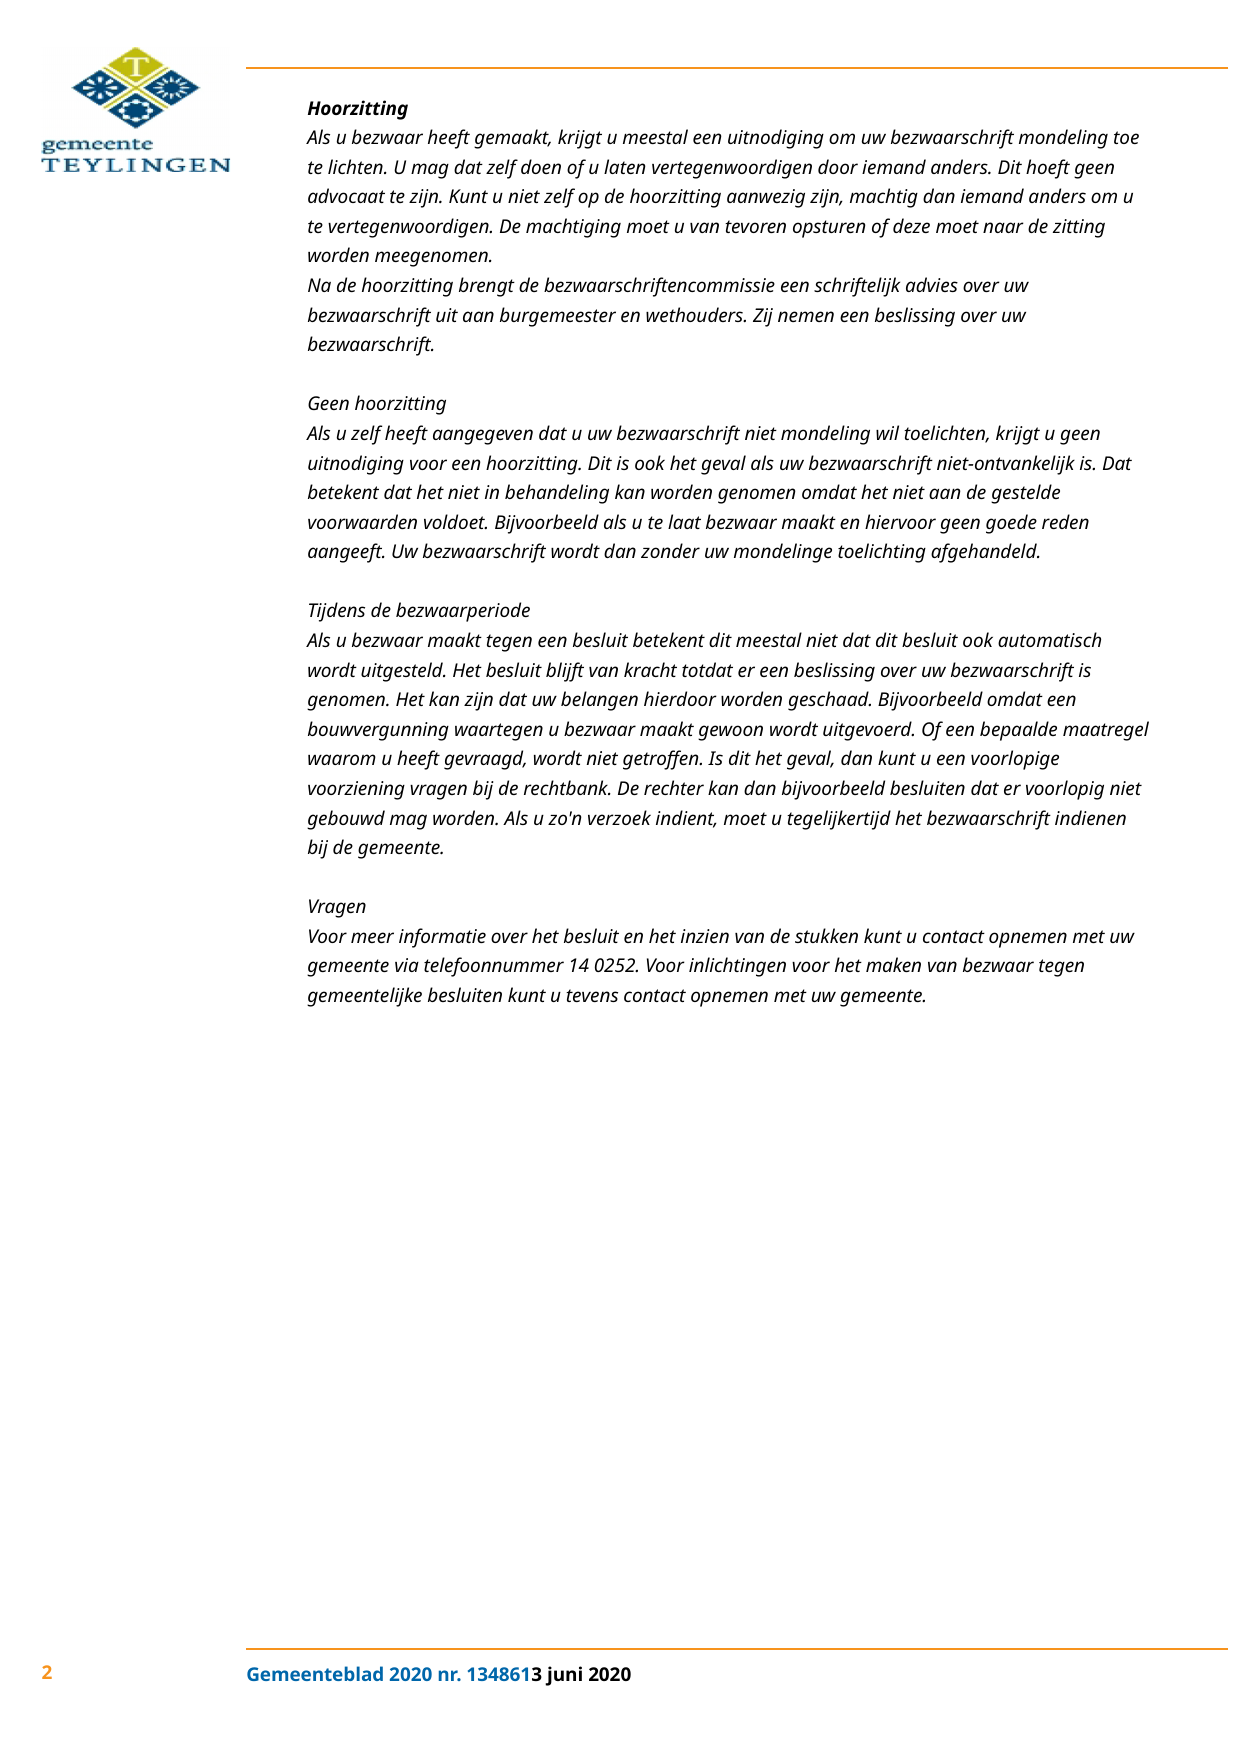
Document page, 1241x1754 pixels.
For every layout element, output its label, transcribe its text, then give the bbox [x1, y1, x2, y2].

list Als u bezwaar maakt tegen een besluit betekent dit meestal niet dat dit besluit ook automatisch wordt uitgesteld. Het besluit blijft van kracht totdat er een beslissing over uw bezwaarschrift is genomen. Het kan zijn dat uw belangen hierdoor worden geschaad. Bijvoorbeeld omdat een bouwvergunning waartegen u bezwaar maakt gewoon wordt uitgevoerd. Of een bepaalde maatregel waarom u heeft gevraagd, wordt niet getroffen. Is dit het geval, dan kunt u een voorlopige voorziening vragen bij de rechtbank. De rechter kan dan bijvoorbeeld besluiten dat er voorlopig niet gebouwd mag worden. Als u zo'n verzoek indient, moet u tegelijkertijd het bezwaarschrift indienen bij de gemeente. [248, 627, 1152, 860]
list Als u zelf heeft aangegeven dat u uw bezwaarschrift niet mondeling wil toelichten, krijgt u geen uitnodiging voor een hoorzitting. Dit is ook het geval als uw bezwaarschrift niet-ontvankelijk is. Dat betekent dat het niet in behandeling kan worden genomen omdat het niet aan de gestelde voorwaarden voldoet. Bijvoorbeeld als u te laat bezwaar maakt en hiervoor geen goede reden aangeeft. Uw bezwaarschrift wordt dan zonder uw mondelinge toelichting afgehandeld. [248, 420, 1152, 564]
list Na de hoorzitting brengt de bezwaarschriftencommissie een schriftelijk advies over uw bezwaarschrift uit aan burgemeester en wethouders. Zij nemen een beslissing over uw bezwaarschrift. [248, 272, 1152, 357]
list Als u bezwaar heeft gemaakt, krijgt u meestal een uitnodiging om uw bezwaarschrift mondeling toe te lichten. U mag dat zelf doen of u laten vertegenwoordigen door iemand anders. Dit hoeft geen advocaat te zijn. Kunt u niet zelf op de hoorzitting aanwezig zijn, machtig dan iemand anders om u te vertegenwoordigen. De machtiging moet u van tevoren opsturen of deze moet naar de zitting worden meegenomen. [248, 124, 1152, 268]
list Geen hoorzitting [248, 391, 1152, 416]
list Tijdens de bezwaarperiode [248, 598, 1152, 623]
picture [41, 47, 231, 172]
list Voor meer informatie over het besluit en het inzien van de stukken kunt u contact opnemen met uw gemeente via telefoonnummer 14 0252. Voor inlichtingen voor het maken van bezwaar tegen gemeentelijke besluiten kunt u tevens contact opnemen met uw gemeente. [248, 923, 1152, 1008]
list Hoorzitting [248, 95, 1152, 121]
list Vragen [248, 893, 1152, 919]
